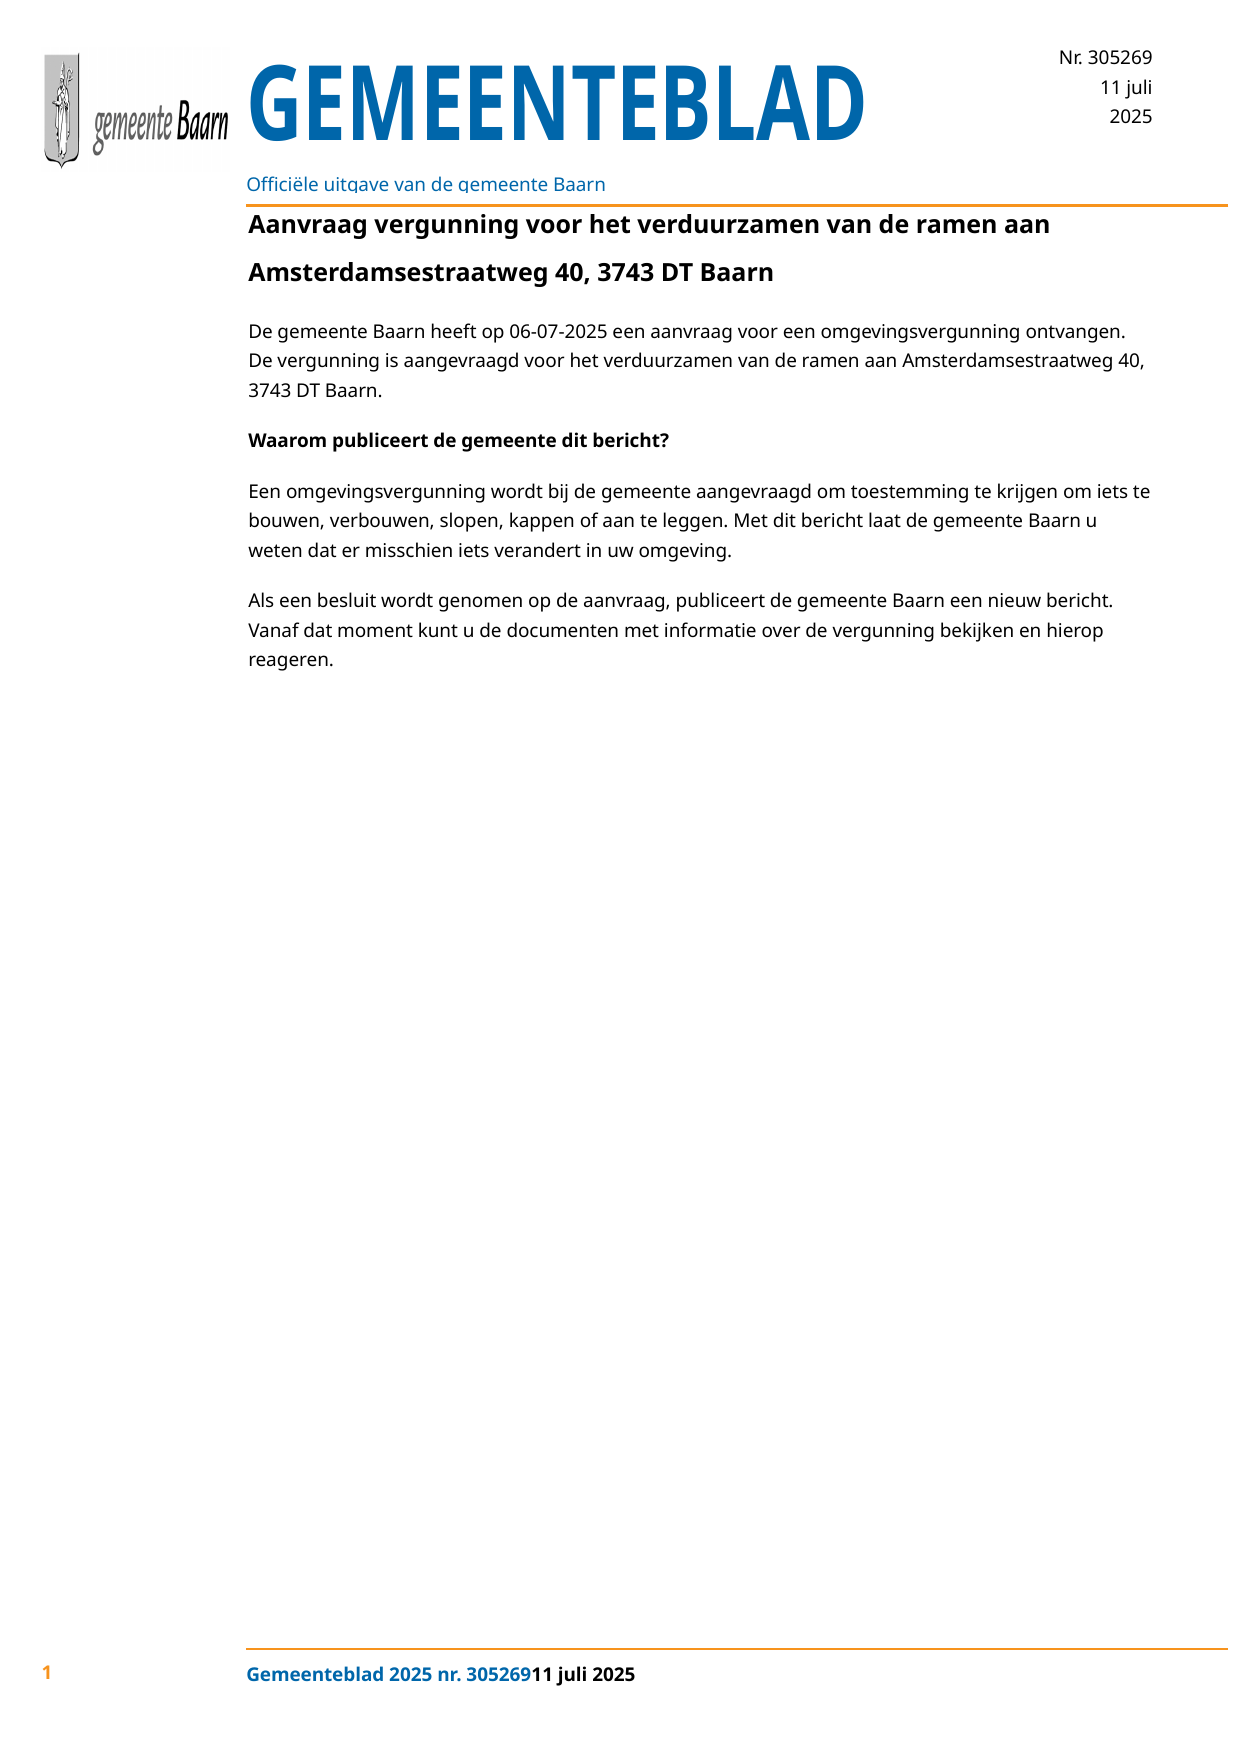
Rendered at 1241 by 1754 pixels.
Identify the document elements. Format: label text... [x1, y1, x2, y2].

text De gemeente Baarn heeft op 06-07-2025 een aanvraag voor een omgevingsvergunning ontvangen. De vergunning is aangevraagd voor het verduurzamen van de ramen aan Amsterdamsestraatweg 40, 3743 DT Baarn. [248, 318, 1152, 403]
text Aanvraag vergunning voor het verduurzamen van de ramen aan Amsterdamsestraatweg 40, 3743 DT Baarn [248, 207, 1152, 288]
text Waarom publiceert de gemeente dit bericht? [248, 427, 1152, 453]
text Een omgevingsvergunning wordt bij de gemeente aangevraagd om toestemming te krijgen om iets te bouwen, verbouwen, slopen, kappen of aan te leggen. Met dit bericht laat de gemeente Baarn u weten dat er misschien iets verandert in uw omgeving. [248, 478, 1152, 563]
text Als een besluit wordt genomen op de aanvraag, publiceert de gemeente Baarn een nieuw bericht. Vanaf dat moment kunt u de documenten met informatie over de vergunning bekijken en hierop reageren. [248, 587, 1152, 672]
picture [41, 47, 231, 172]
